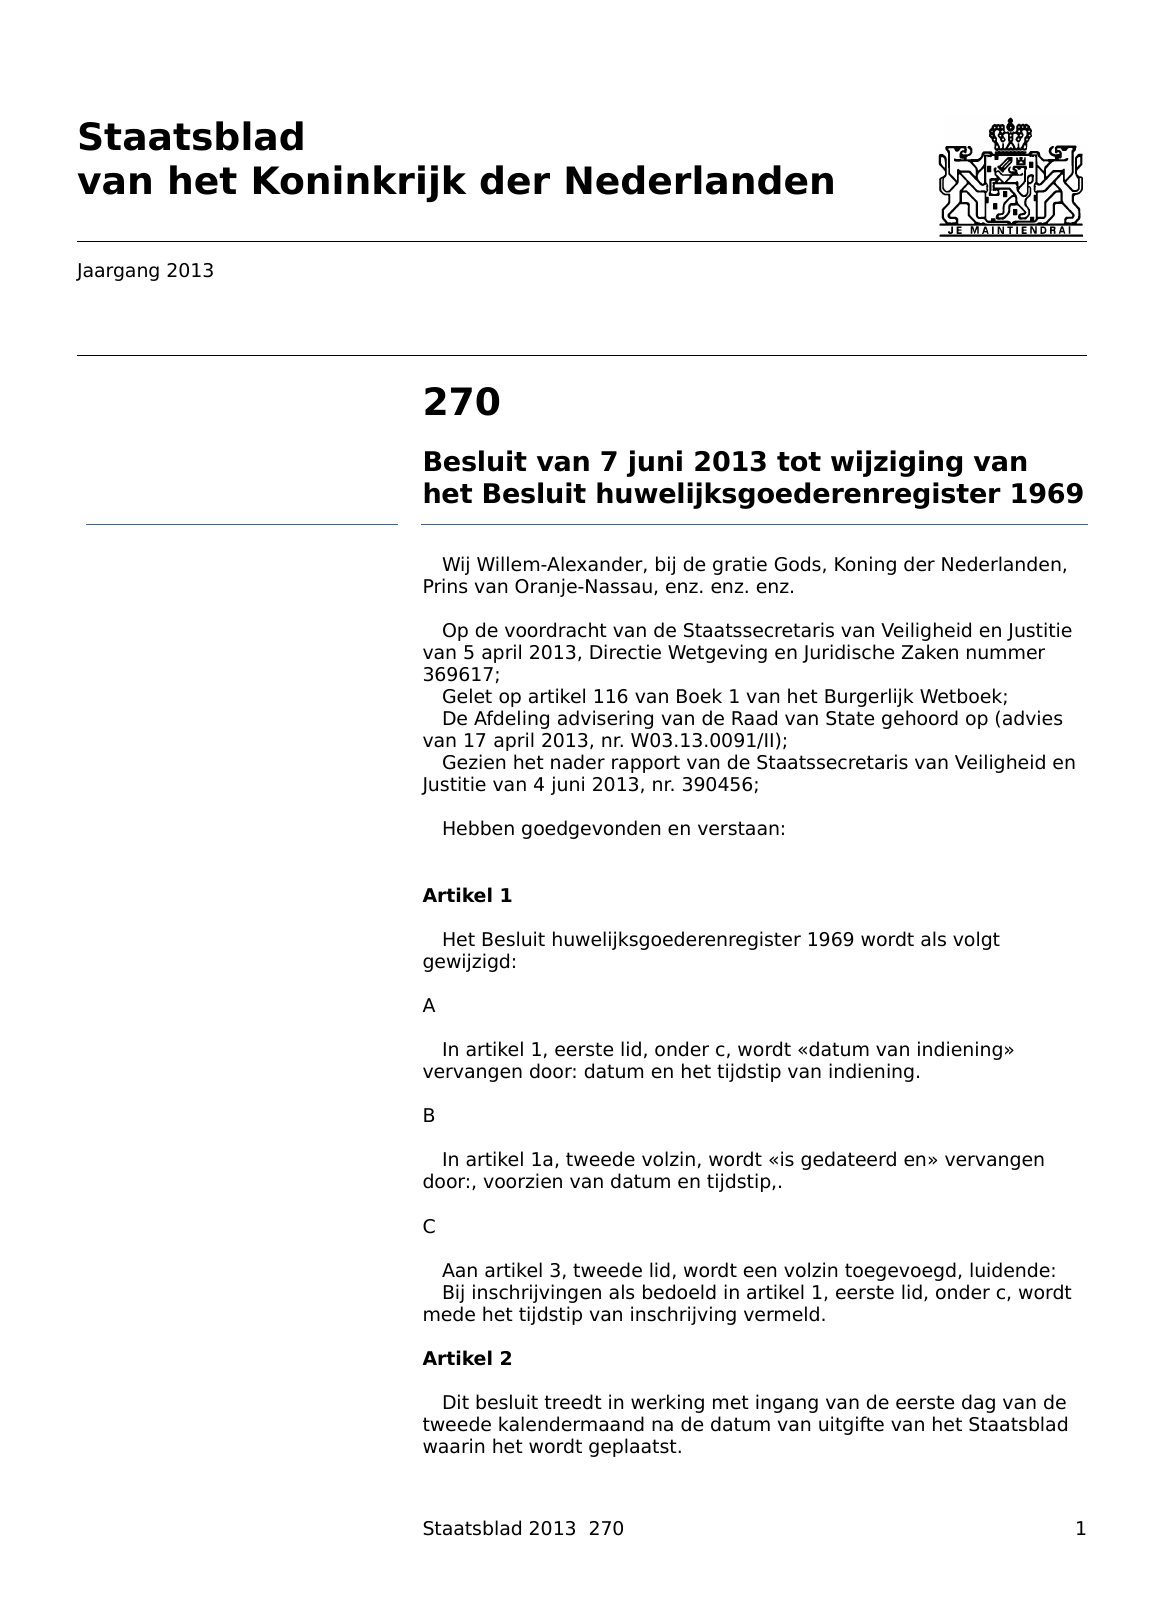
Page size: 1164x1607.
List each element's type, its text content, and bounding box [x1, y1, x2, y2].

table_header [886, 100, 1087, 241]
text In artikel 1, eerste lid, onder c, wordt «datum van indiening» vervangen door: datum en het tijdstip van indiening. [422, 1039, 1087, 1083]
text Op de voordracht van de Staatssecretaris van Veiligheid en Justitie van 5 april 2013, Directie Wetgeving en Juridische Zaken nummer 369617; [422, 620, 1087, 686]
text Het Besluit huwelijksgoederenregister 1969 wordt als volgt gewijzigd: [422, 929, 1087, 973]
text Bij inschrijvingen als bedoeld in artikel 1, eerste lid, onder c, wordt mede het tijdstip van inschrijving vermeld. [422, 1282, 1087, 1326]
text A [422, 995, 1087, 1017]
text Besluit van 7 juni 2013 tot wijziging van het Besluit huwelijksgoederenregister 1969 [422, 447, 1087, 510]
text Wij Willem-Alexander, bij de gratie Gods, Koning der Nederlanden, Prins van Oranje-Nassau, enz. enz. enz. [422, 554, 1087, 598]
table_cell Jaargang 2013 [77, 242, 1087, 355]
text C [422, 1216, 1087, 1237]
text B [422, 1105, 1087, 1127]
text Hebben goedgevonden en verstaan: [422, 818, 1087, 840]
text Dit besluit treedt in werking met ingang van de eerste dag van de tweede kalendermaand na de datum van uitgifte van het Staatsblad waarin het wordt geplaatst. [422, 1392, 1087, 1458]
text De Afdeling advisering van de Raad van State gehoord op (advies van 17 april 2013, nr. W03.13.0091/II); [422, 708, 1087, 752]
subtitle Artikel 2 [422, 1348, 1087, 1370]
subtitle 270 [422, 381, 1087, 424]
text Aan artikel 3, tweede lid, wordt een volzin toegevoegd, luidende: [422, 1260, 1087, 1282]
text Gelet op artikel 116 van Boek 1 van het Burgerlijk Wetboek; [422, 686, 1087, 708]
table_header Staatsblad van het Koninkrijk der Nederlanden [77, 100, 886, 241]
text In artikel 1a, tweede volzin, wordt «is gedateerd en» vervangen door:, voorzien van datum en tijdstip,. [422, 1149, 1087, 1193]
text Gezien het nader rapport van de Staatssecretaris van Veiligheid en Justitie van 4 juni 2013, nr. 390456; [422, 752, 1087, 796]
picture [936, 115, 1087, 240]
subtitle Artikel 1 [422, 884, 1087, 907]
